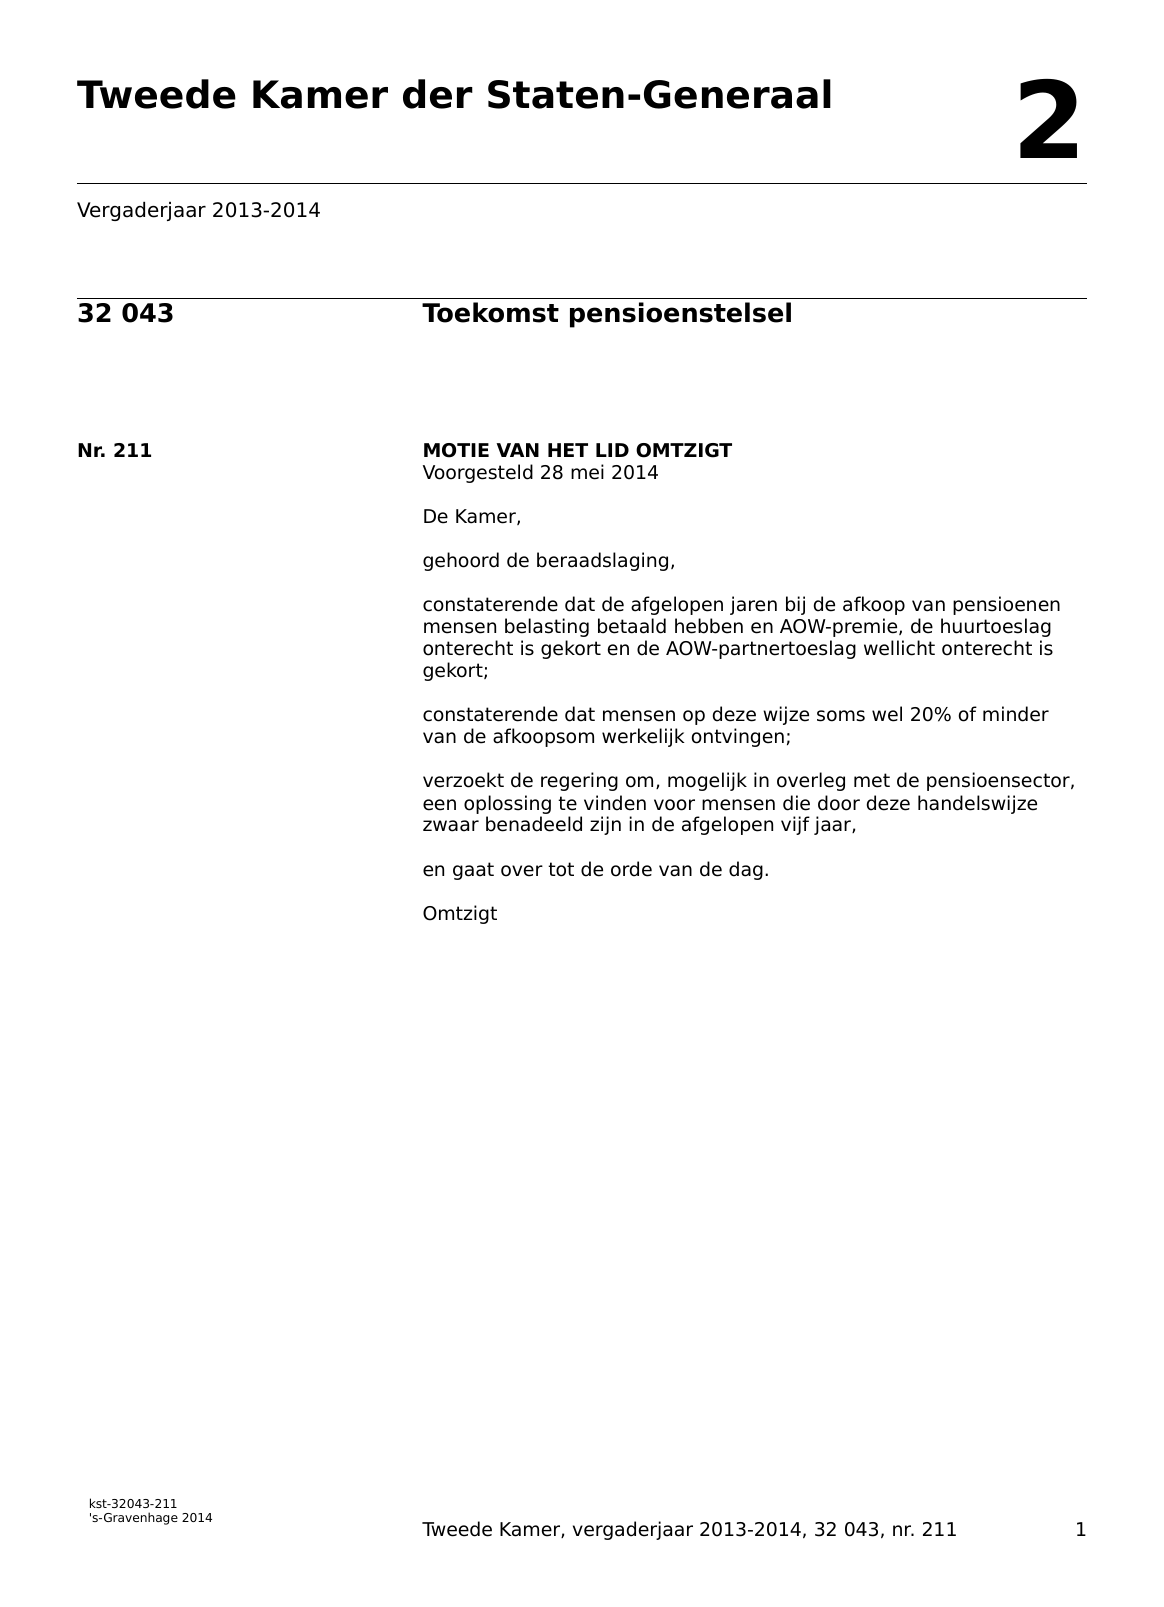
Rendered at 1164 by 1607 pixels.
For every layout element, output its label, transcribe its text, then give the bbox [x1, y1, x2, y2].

table_header Tweede Kamer der Staten-Generaal [77, 59, 886, 183]
text constaterende dat mensen op deze wijze soms wel 20% of minder van de afkoopsom werkelijk ontvingen; [422, 704, 1087, 748]
text Omtzigt [422, 903, 1087, 925]
table_cell Vergaderjaar 2013-2014 [77, 184, 1087, 298]
text verzoekt de regering om, mogelijk in overleg met de pensioensector, een oplossing te vinden voor mensen die door deze handelswijze zwaar benadeeld zijn in de afgelopen vijf jaar, [422, 770, 1087, 836]
text 's-Gravenhage 2014 [88, 1511, 323, 1525]
text constaterende dat de afgelopen jaren bij de afkoop van pensioenen mensen belasting betaald hebben en AOW-premie, de huurtoeslag onterecht is gekort en de AOW-partnertoeslag wellicht onterecht is gekort; [422, 594, 1087, 682]
text gehoord de beraadslaging, [422, 550, 1087, 572]
subtitle Nr. 211 MOTIE VAN HET LID OMTZIGT [77, 440, 1087, 462]
text Voorgesteld 28 mei 2014 [422, 462, 1087, 484]
text De Kamer, [422, 506, 1087, 528]
table_header 2 [886, 59, 1087, 183]
text kst-32043-211 [88, 1497, 323, 1511]
text en gaat over tot de orde van de dag. [422, 858, 1087, 881]
subtitle 32 043 Toekomst pensioenstelsel [77, 299, 1087, 329]
